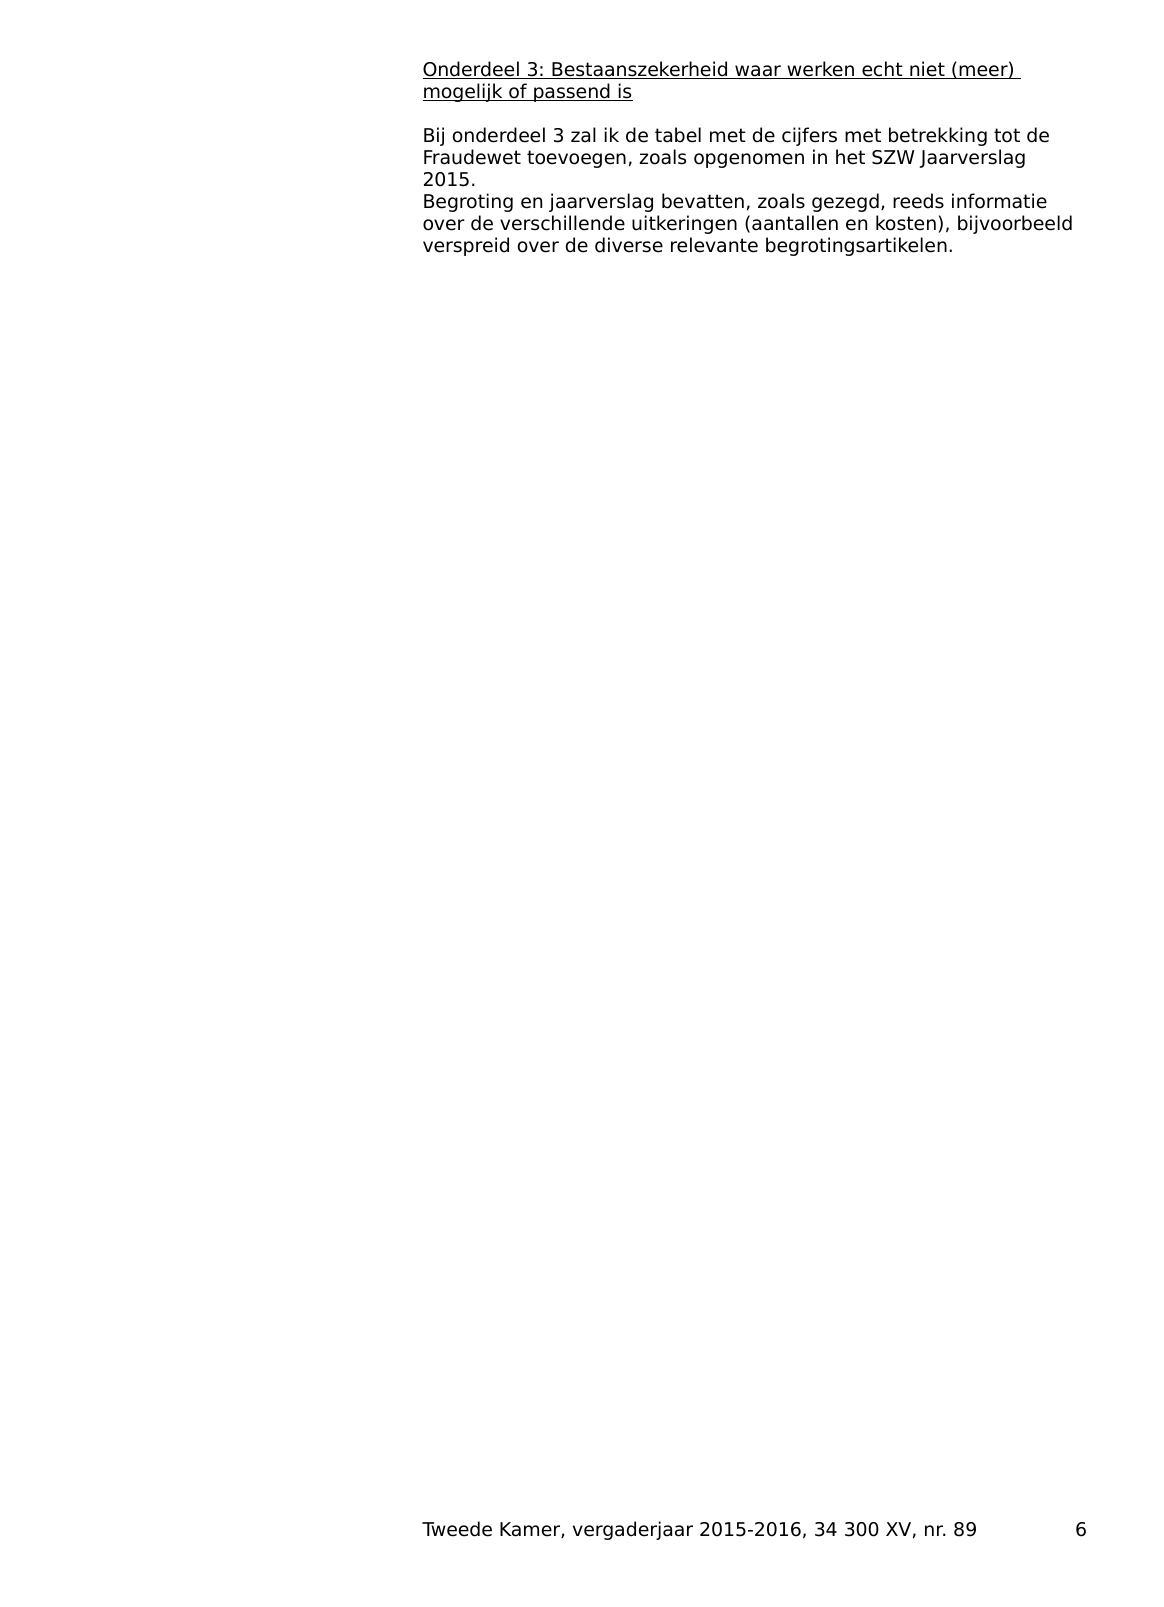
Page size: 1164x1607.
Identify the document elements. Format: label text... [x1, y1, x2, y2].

subtitle Onderdeel 3: Bestaanszekerheid waar werken echt niet (meer) mogelijk of passend is [422, 59, 1087, 103]
text Begroting en jaarverslag bevatten, zoals gezegd, reeds informatie over de verschillende uitkeringen (aantallen en kosten), bijvoorbeeld verspreid over de diverse relevante begrotingsartikelen. [422, 191, 1087, 257]
text Bij onderdeel 3 zal ik de tabel met de cijfers met betrekking tot de Fraudewet toevoegen, zoals opgenomen in het SZW Jaarverslag 2015. [422, 125, 1087, 191]
